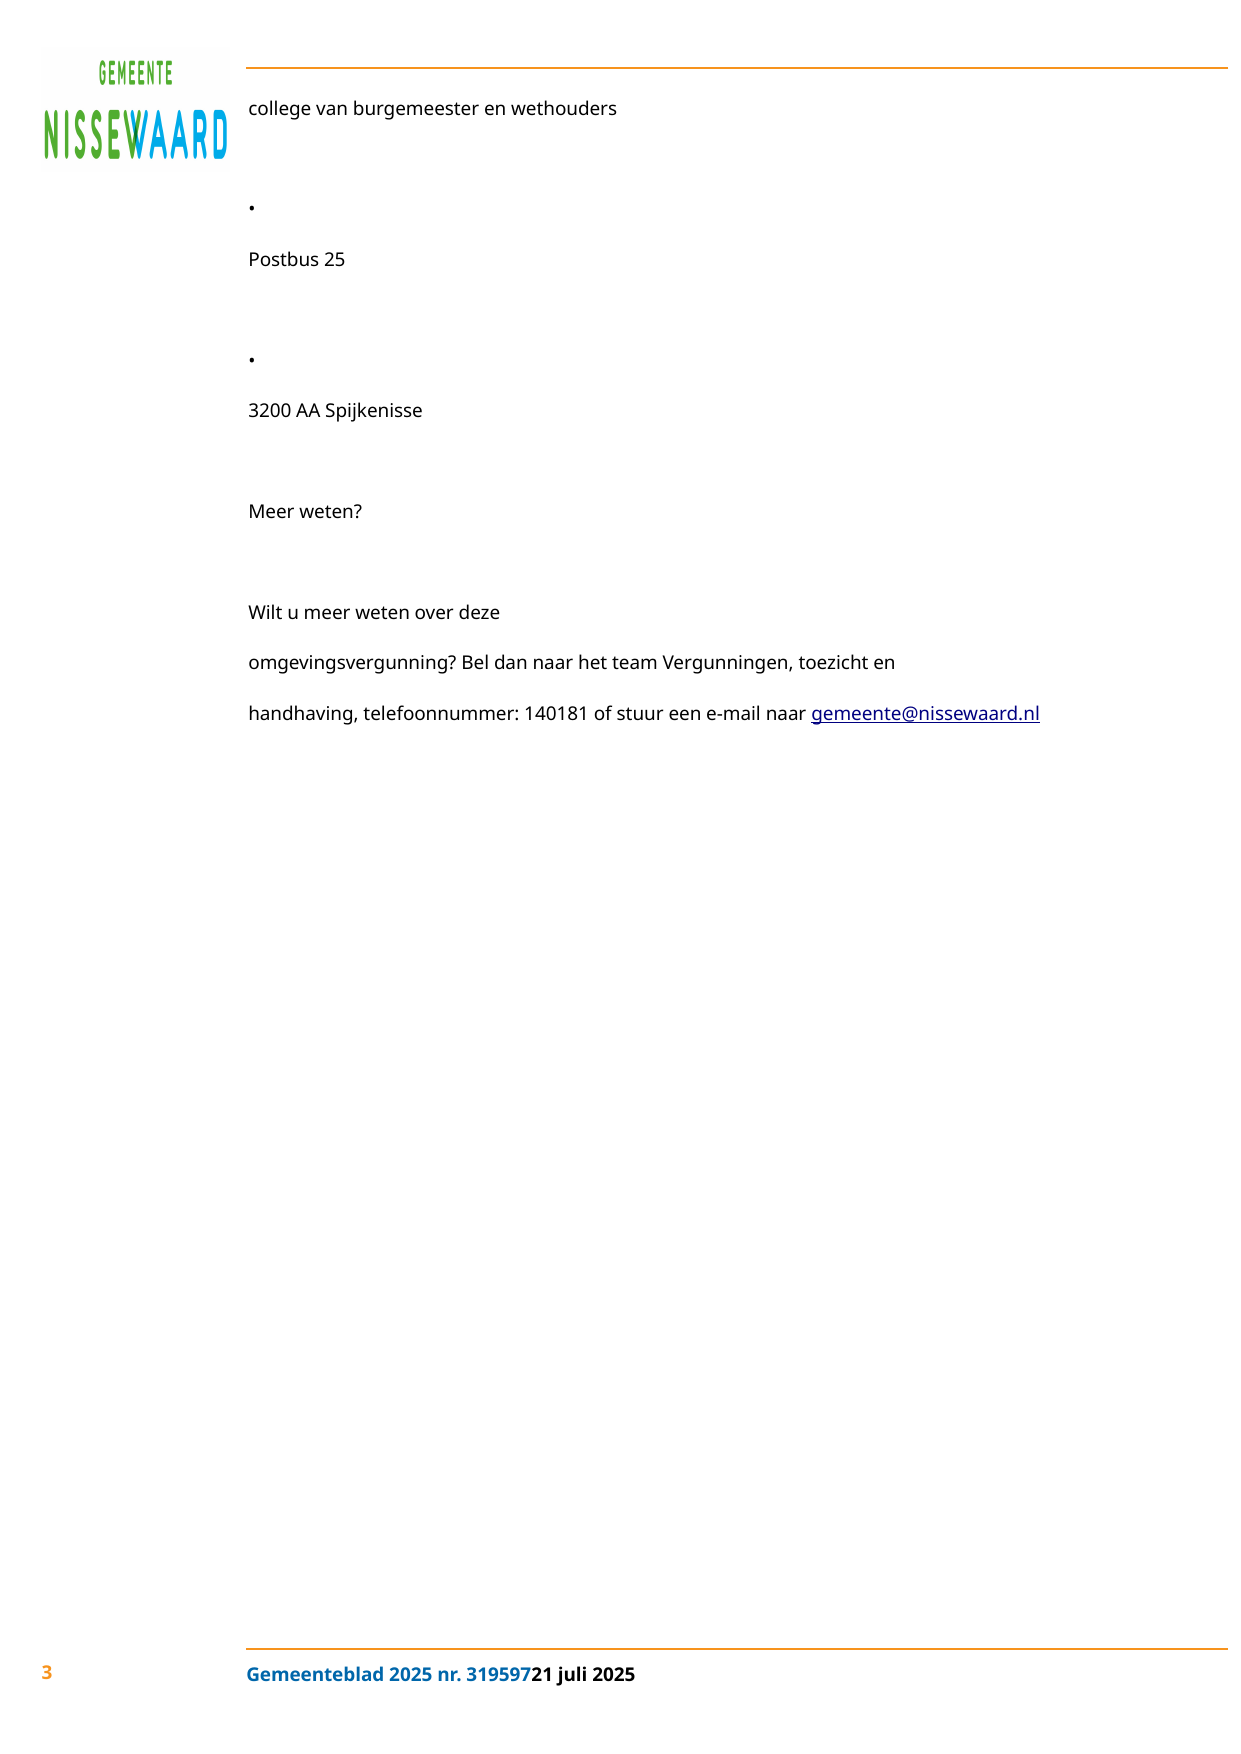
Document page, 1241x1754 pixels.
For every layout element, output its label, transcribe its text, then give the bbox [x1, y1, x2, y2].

text • [248, 196, 1152, 221]
text 3200 AA Spijkenisse [248, 397, 1152, 423]
text omgevingsvergunning? Bel dan naar het team Vergunningen, toezicht en [248, 649, 1152, 675]
text handhaving, telefoonnummer: 140181 of stuur een e-mail naar gemeente@nissewaard.nl [248, 700, 1152, 726]
text Meer weten? [248, 498, 1152, 524]
text • [248, 347, 1152, 373]
text Postbus 25 [248, 246, 1152, 272]
text college van burgemeester en wethouders [248, 95, 1152, 121]
text Wilt u meer weten over deze [248, 599, 1152, 625]
picture [41, 47, 231, 172]
